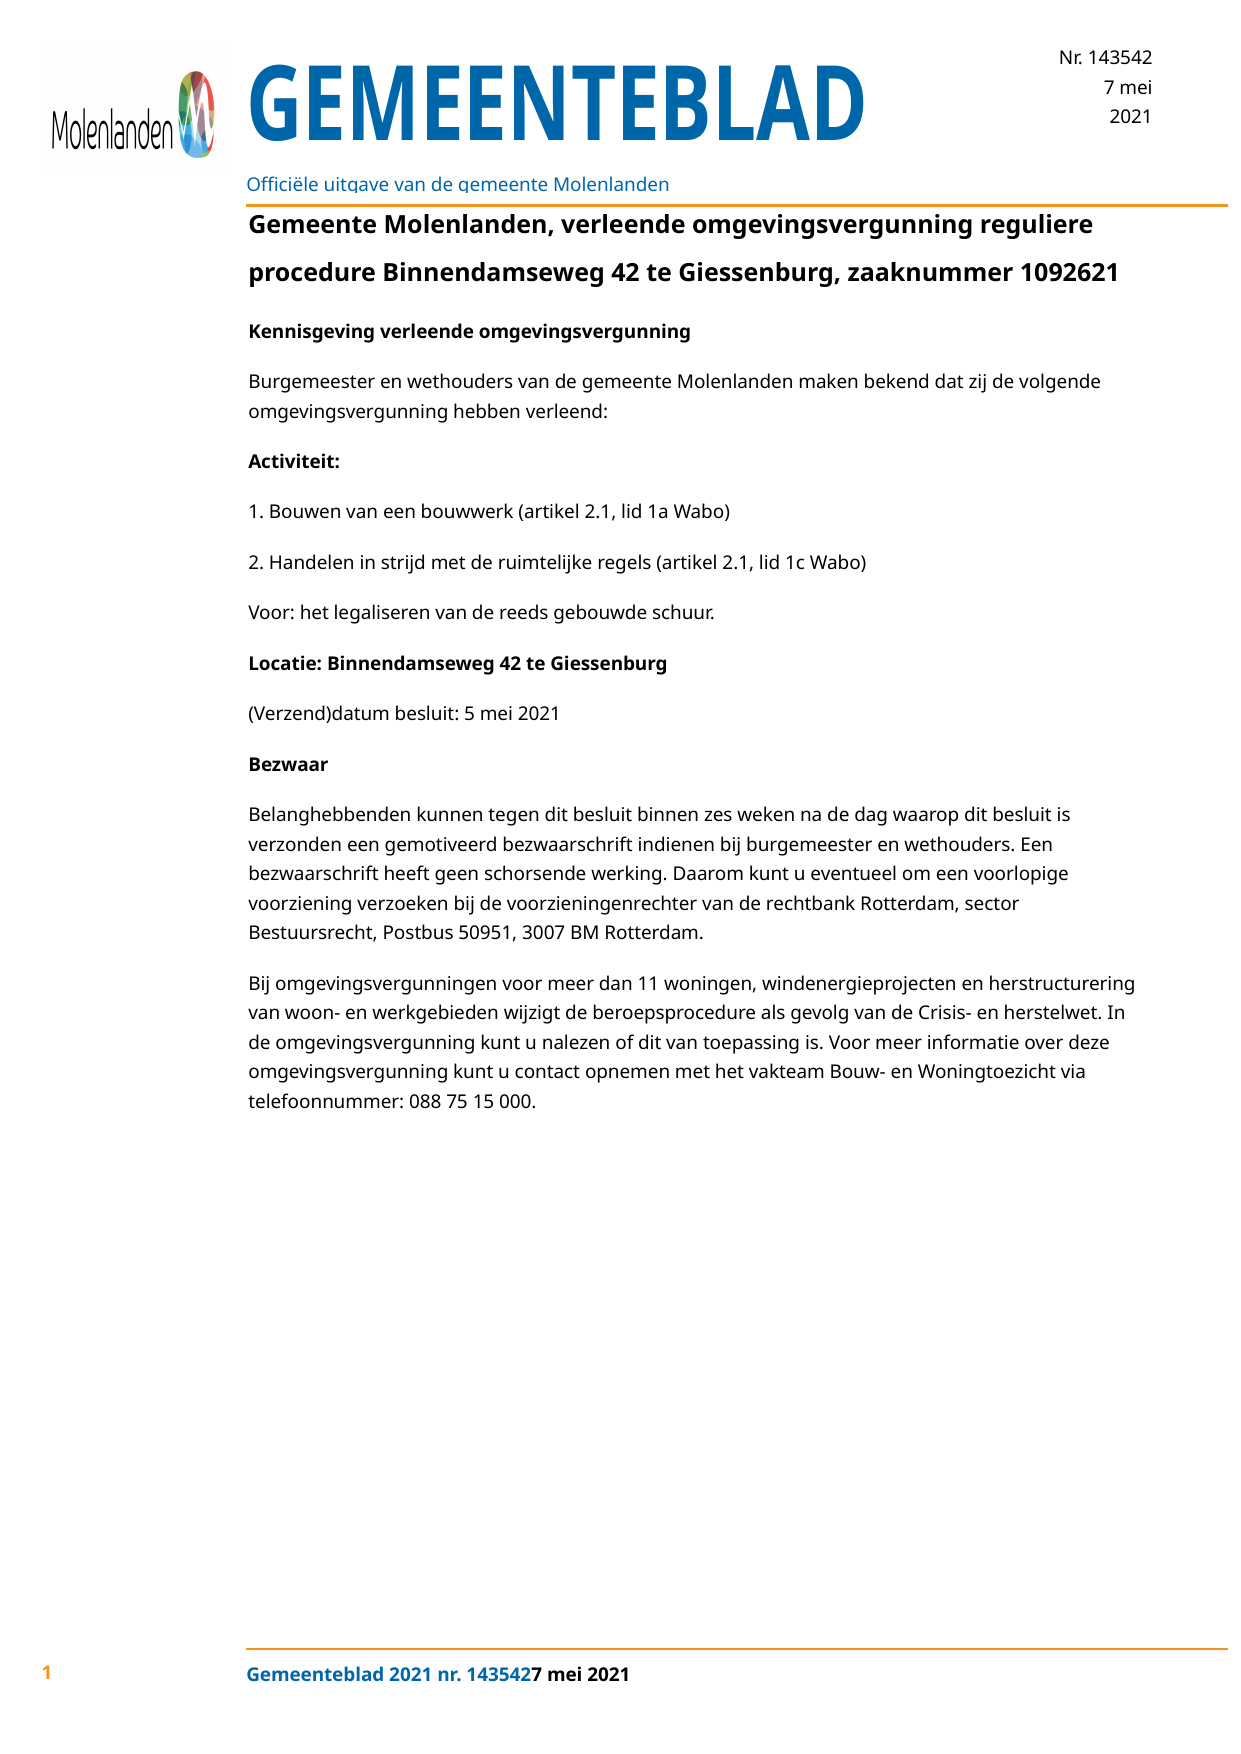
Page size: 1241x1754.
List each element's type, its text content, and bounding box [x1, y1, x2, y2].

text Locatie: Binnendamseweg 42 te Giessenburg [248, 650, 1152, 676]
text Activiteit: [248, 448, 1152, 474]
text 2. Handelen in strijd met de ruimtelijke regels (artikel 2.1, lid 1c Wabo) [248, 549, 1152, 575]
text Kennisgeving verleende omgevingsvergunning [248, 318, 1152, 344]
text Burgemeester en wethouders van de gemeente Molenlanden maken bekend dat zij de volgende omgevingsvergunning hebben verleend: [248, 368, 1152, 424]
text Bij omgevingsvergunningen voor meer dan 11 woningen, windenergieprojecten en herstructurering van woon- en werkgebieden wijzigt de beroepsprocedure als gevolg van de Crisis- en herstelwet. In de omgevingsvergunning kunt u nalezen of dit van toepassing is. Voor meer informatie over deze omgevingsvergunning kunt u contact opnemen met het vakteam Bouw- en Woningtoezicht via telefoonnummer: 088 75 15 000. [248, 970, 1152, 1114]
text 1. Bouwen van een bouwwerk (artikel 2.1, lid 1a Wabo) [248, 499, 1152, 524]
text Belanghebbenden kunnen tegen dit besluit binnen zes weken na de dag waarop dit besluit is verzonden een gemotiveerd bezwaarschrift indienen bij burgemeester en wethouders. Een bezwaarschrift heeft geen schorsende werking. Daarom kunt u eventueel om een voorlopige voorziening verzoeken bij de voorzieningenrechter van de rechtbank Rotterdam, sector Bestuursrecht, Postbus 50951, 3007 BM Rotterdam. [248, 801, 1152, 945]
text Gemeente Molenlanden, verleende omgevingsvergunning reguliere procedure Binnendamseweg 42 te Giessenburg, zaaknummer 1092621 [248, 207, 1152, 288]
picture [41, 47, 231, 172]
text Bezwaar [248, 751, 1152, 777]
text (Verzend)datum besluit: 5 mei 2021 [248, 700, 1152, 726]
text Voor: het legaliseren van de reeds gebouwde schuur. [248, 599, 1152, 625]
